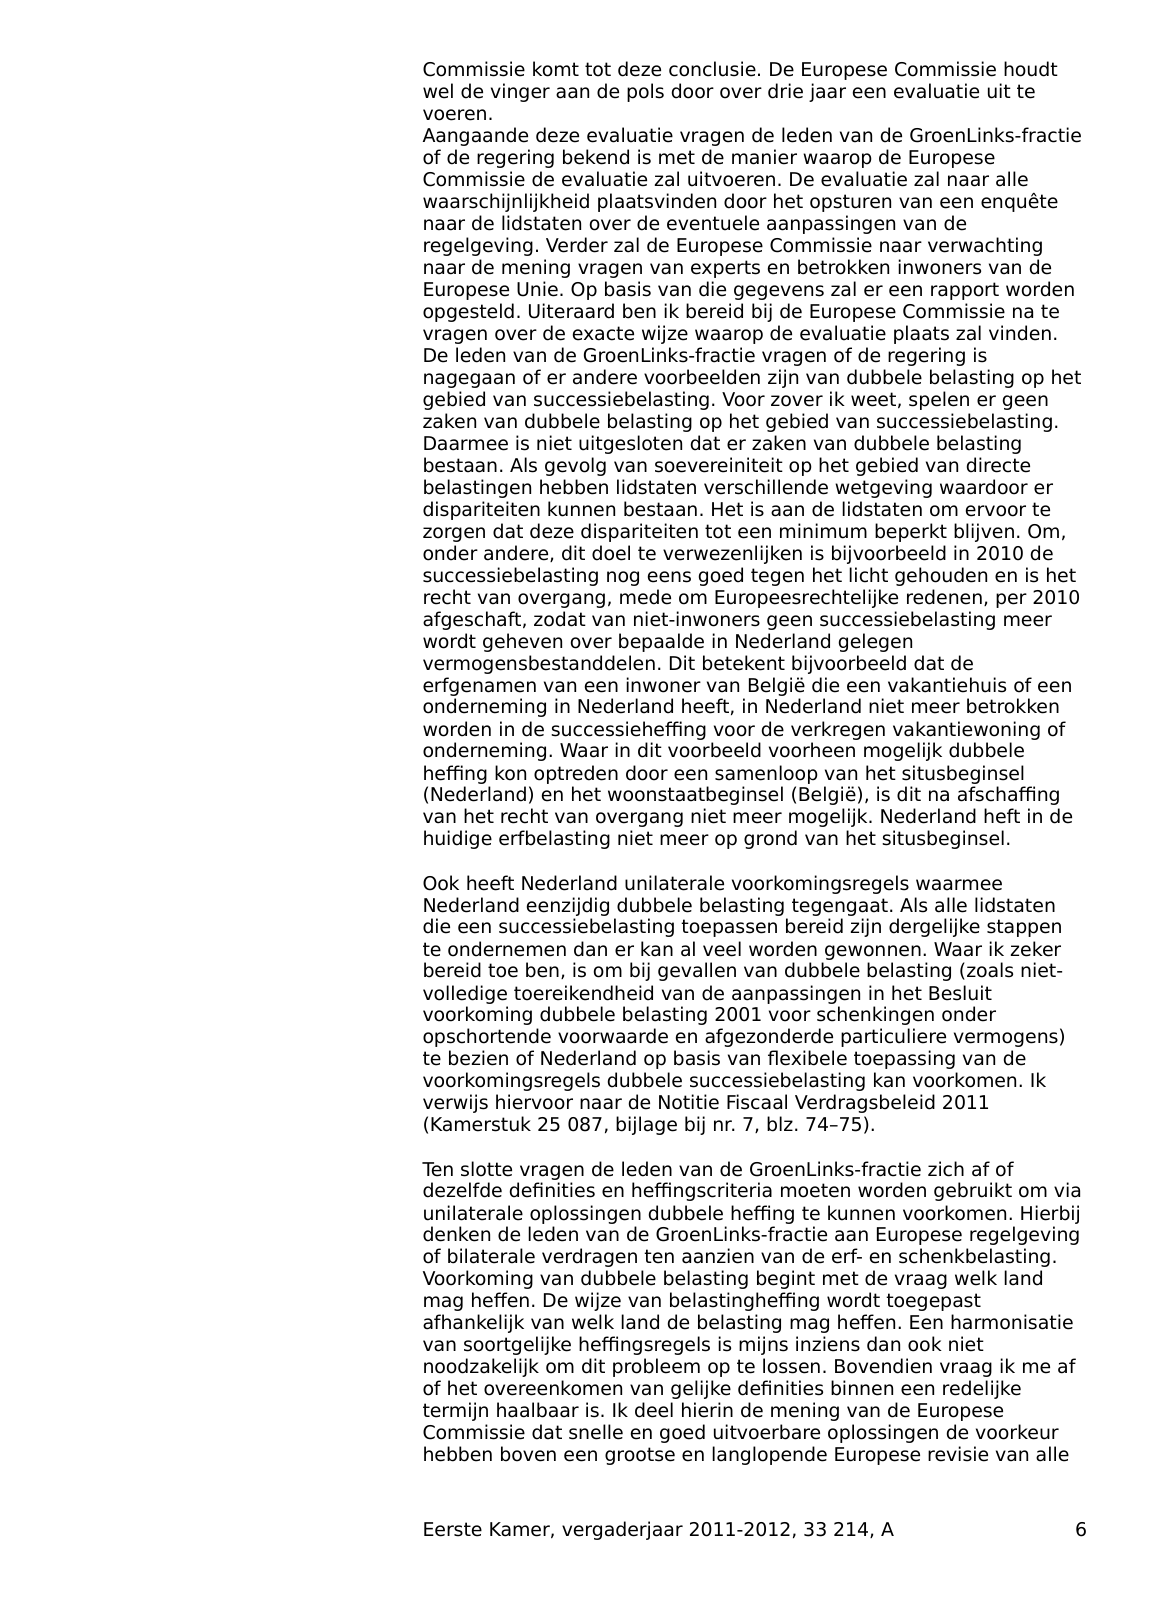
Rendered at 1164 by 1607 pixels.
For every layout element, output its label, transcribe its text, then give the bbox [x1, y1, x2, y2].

text De leden van de GroenLinks-fractie vragen of de regering is nagegaan of er andere voorbeelden zijn van dubbele belasting op het gebied van successiebelasting. Voor zover ik weet, spelen er geen zaken van dubbele belasting op het gebied van successiebelasting. Daarmee is niet uitgesloten dat er zaken van dubbele belasting bestaan. Als gevolg van soevereiniteit op het gebied van directe belastingen hebben lidstaten verschillende wetgeving waardoor er dispariteiten kunnen bestaan. Het is aan de lidstaten om ervoor te zorgen dat deze dispariteiten tot een minimum beperkt blijven. Om, onder andere, dit doel te verwezenlijken is bijvoorbeeld in 2010 de successiebelasting nog eens goed tegen het licht gehouden en is het recht van overgang, mede om Europeesrechtelijke redenen, per 2010 afgeschaft, zodat van niet-inwoners geen successiebelasting meer wordt geheven over bepaalde in Nederland gelegen vermogensbestanddelen. Dit betekent bijvoorbeeld dat de erfgenamen van een inwoner van België die een vakantiehuis of een onderneming in Nederland heeft, in Nederland niet meer betrokken worden in de successieheffing voor de verkregen vakantiewoning of onderneming. Waar in dit voorbeeld voorheen mogelijk dubbele heffing kon optreden door een samenloop van het situsbeginsel (Nederland) en het woonstaatbeginsel (België), is dit na afschaffing van het recht van overgang niet meer mogelijk. Nederland heft in de huidige erfbelasting niet meer op grond van het situsbeginsel. [422, 345, 1087, 850]
text Ten slotte vragen de leden van de GroenLinks-fractie zich af of dezelfde definities en heffingscriteria moeten worden gebruikt om via unilaterale oplossingen dubbele heffing te kunnen voorkomen. Hierbij denken de leden van de GroenLinks-fractie aan Europese regelgeving of bilaterale verdragen ten aanzien van de erf- en schenkbelasting. Voorkoming van dubbele belasting begint met de vraag welk land mag heffen. De wijze van belastingheffing wordt toegepast afhankelijk van welk land de belasting mag heffen. Een harmonisatie van soortgelijke heffingsregels is mijns inziens dan ook niet noodzakelijk om dit probleem op te lossen. Bovendien vraag ik me af of het overeenkomen van gelijke definities binnen een redelijke termijn haalbaar is. Ik deel hierin de mening van de Europese Commissie dat snelle en goed uitvoerbare oplossingen de voorkeur hebben boven een grootse en langlopende Europese revisie van alle [422, 1158, 1087, 1466]
text Ook heeft Nederland unilaterale voorkomingsregels waarmee Nederland eenzijdig dubbele belasting tegengaat. Als alle lidstaten die een successiebelasting toepassen bereid zijn dergelijke stappen te ondernemen dan er kan al veel worden gewonnen. Waar ik zeker bereid toe ben, is om bij gevallen van dubbele belasting (zoals niet-volledige toereikendheid van de aanpassingen in het Besluit voorkoming dubbele belasting 2001 voor schenkingen onder opschortende voorwaarde en afgezonderde particuliere vermogens) te bezien of Nederland op basis van flexibele toepassing van de voorkomingsregels dubbele successiebelasting kan voorkomen. Ik verwijs hiervoor naar de Notitie Fiscaal Verdragsbeleid 2011 (Kamerstuk 25 087, bijlage bij nr. 7, blz. 74–75). [422, 872, 1087, 1136]
text Commissie komt tot deze conclusie. De Europese Commissie houdt wel de vinger aan de pols door over drie jaar een evaluatie uit te voeren. [422, 59, 1087, 125]
text Aangaande deze evaluatie vragen de leden van de GroenLinks-fractie of de regering bekend is met de manier waarop de Europese Commissie de evaluatie zal uitvoeren. De evaluatie zal naar alle waarschijnlijkheid plaatsvinden door het opsturen van een enquête naar de lidstaten over de eventuele aanpassingen van de regelgeving. Verder zal de Europese Commissie naar verwachting naar de mening vragen van experts en betrokken inwoners van de Europese Unie. Op basis van die gegevens zal er een rapport worden opgesteld. Uiteraard ben ik bereid bij de Europese Commissie na te vragen over de exacte wijze waarop de evaluatie plaats zal vinden. [422, 125, 1087, 345]
